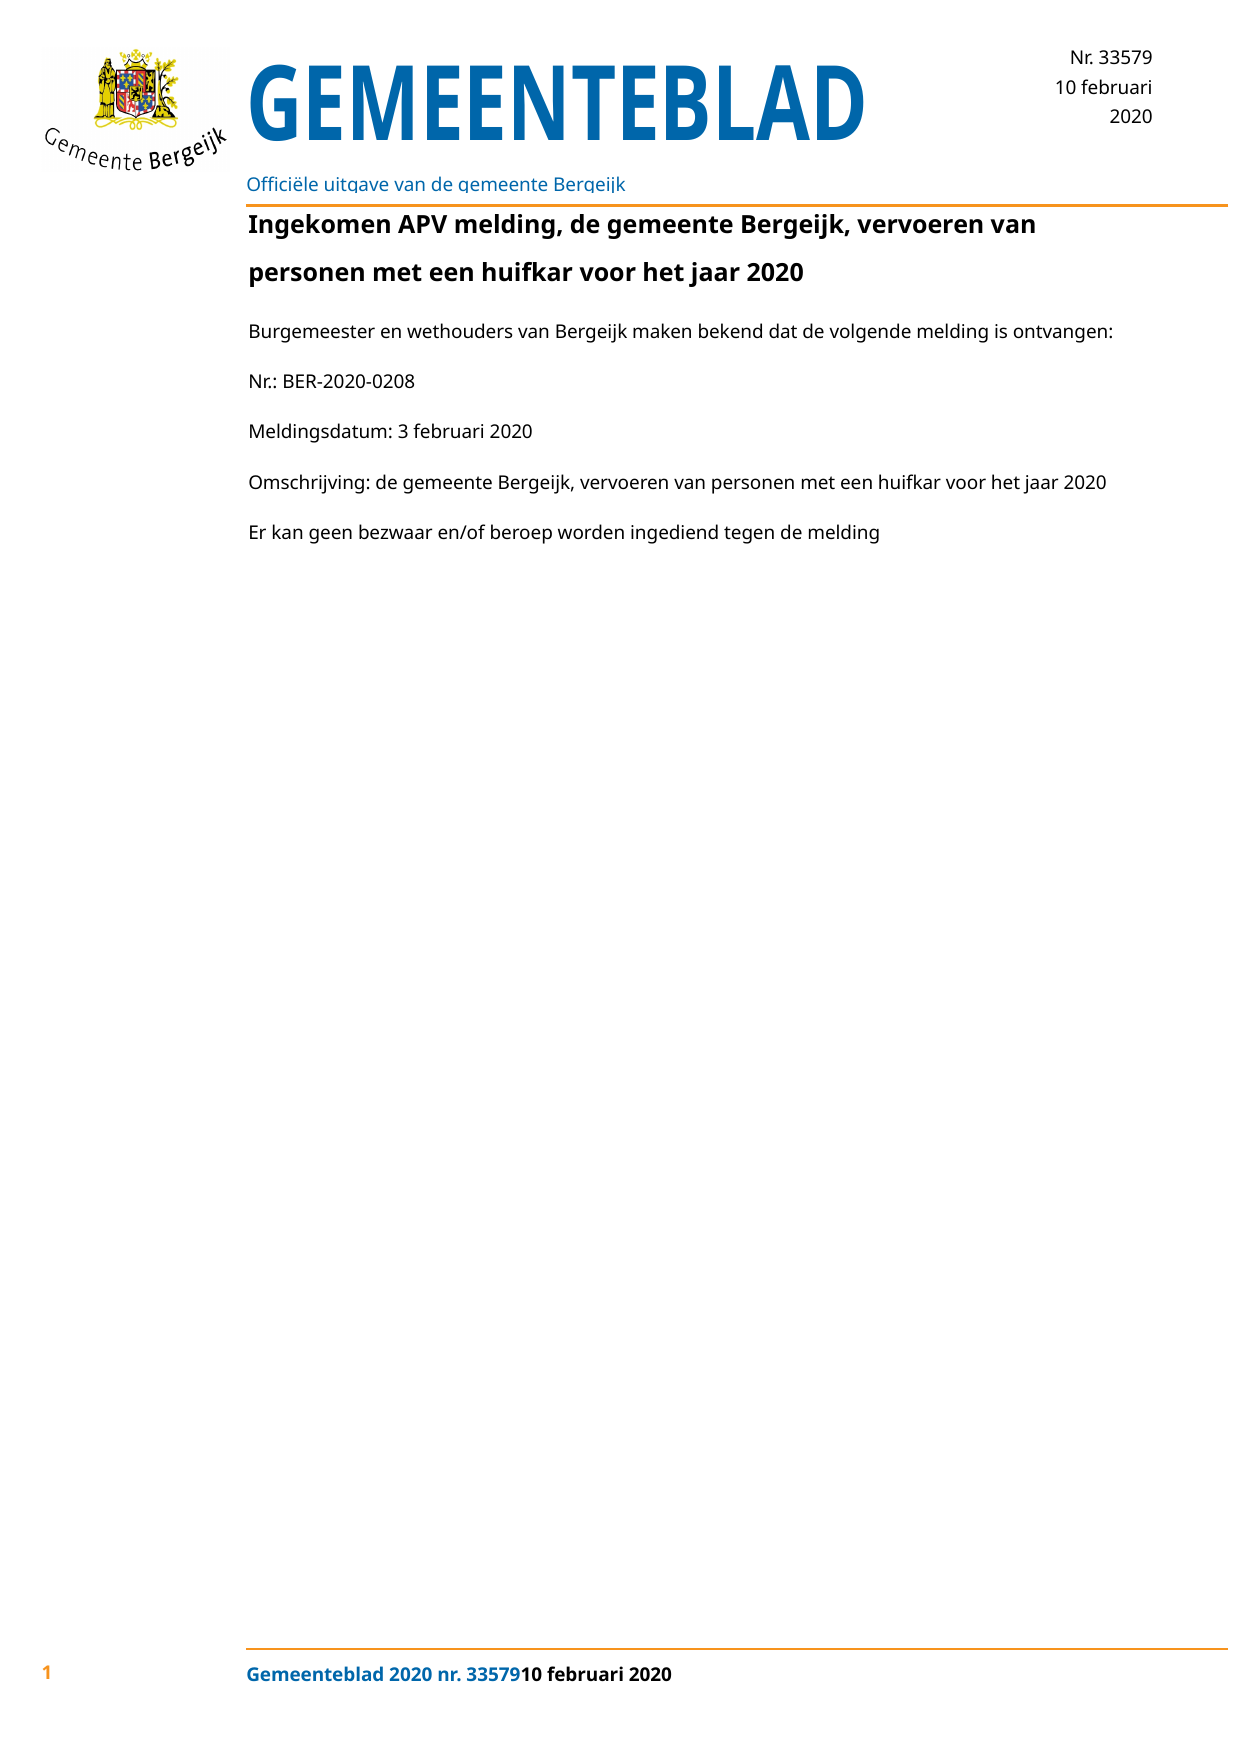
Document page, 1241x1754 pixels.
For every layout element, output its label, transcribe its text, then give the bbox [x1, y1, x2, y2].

text Omschrijving: de gemeente Bergeijk, vervoeren van personen met een huifkar voor het jaar 2020 [248, 469, 1152, 495]
text Burgemeester en wethouders van Bergeijk maken bekend dat de volgende melding is ontvangen: [248, 318, 1152, 344]
text Ingekomen APV melding, de gemeente Bergeijk, vervoeren van personen met een huifkar voor het jaar 2020 [248, 207, 1152, 288]
text Nr.: BER-2020-0208 [248, 368, 1152, 394]
text Meldingsdatum: 3 februari 2020 [248, 419, 1152, 444]
picture [41, 47, 231, 172]
text Er kan geen bezwaar en/of beroep worden ingediend tegen de melding [248, 519, 1152, 545]
